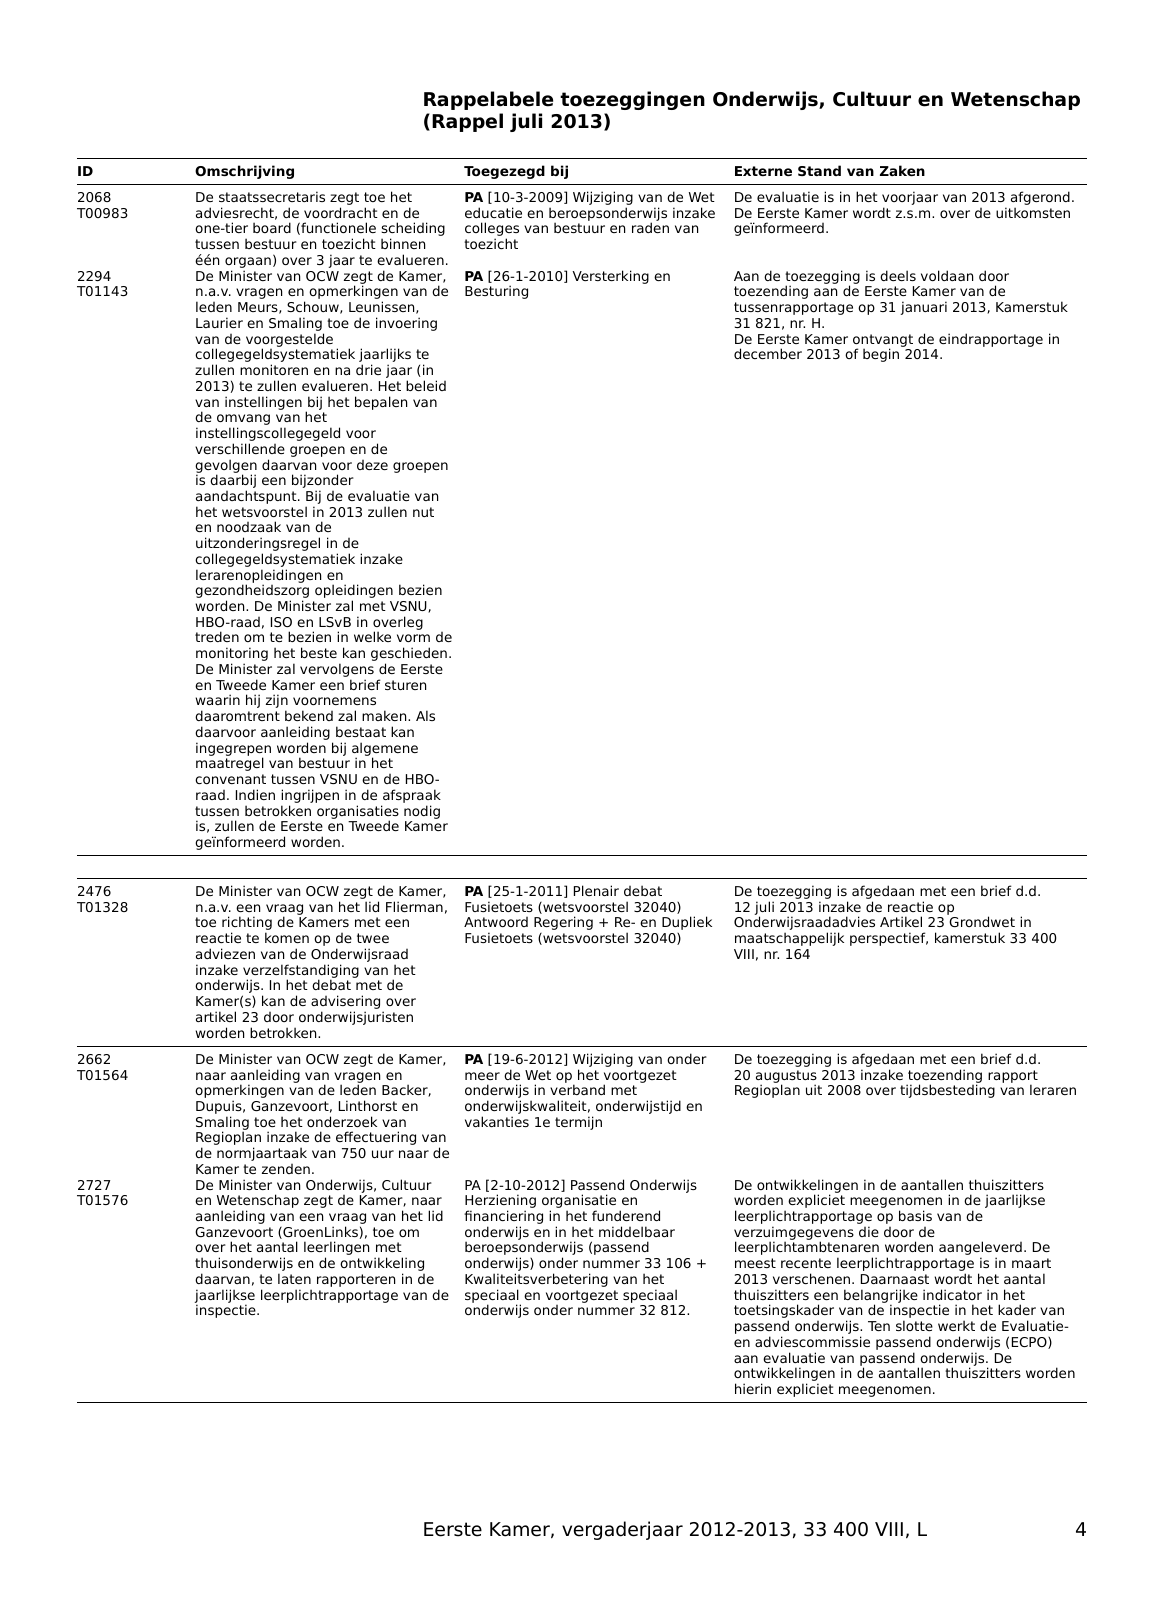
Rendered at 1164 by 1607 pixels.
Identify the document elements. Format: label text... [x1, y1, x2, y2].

table_cell 2662 T01564 [77, 1047, 189, 1177]
table_header De Minister van OCW zegt de Kamer, n.a.v. een vraag van het lid Flierman, toe richting de Kamers met een reactie te komen op de twee adviezen van de Onderwijsraad inzake verzelfstandiging van het onderwijs. In het debat met de Kamer(s) kan de advisering over artikel 23 door onderwijsjuristen worden betrokken. [189, 879, 458, 1046]
table_header Omschrijving [189, 159, 458, 184]
table_cell De Minister van OCW zegt de Kamer, n.a.v. vragen en opmerkingen van de leden Meurs, Schouw, Leunissen, Laurier en Smaling toe de invoering van de voorgestelde collegegeldsystematiek jaarlijks te zullen monitoren en na drie jaar (in 2013) te zullen evalueren. Het beleid van instellingen bij het bepalen van de omvang van het instellingscollegegeld voor verschillende groepen en de gevolgen daarvan voor deze groepen is daarbij een bijzonder aandachtspunt. Bij de evaluatie van het wetsvoorstel in 2013 zullen nut en noodzaak van de uitzonderingsregel in de collegegeldsystematiek inzake lerarenopleidingen en gezondheidszorg opleidingen bezien worden. De Minister zal met VSNU, HBO-raad, ISO en LSvB in overleg treden om te bezien in welke vorm de monitoring het beste kan geschieden. De Minister zal vervolgens de Eerste en Tweede Kamer een brief sturen waarin hij zijn voornemens daaromtrent bekend zal maken. Als daarvoor aanleiding bestaat kan ingegrepen worden bij algemene maatregel van bestuur in het convenant tussen VSNU en de HBO-raad. Indien ingrijpen in de afspraak tussen betrokken organisaties nodig is, zullen de Eerste en Tweede Kamer geïnformeerd worden. [189, 269, 458, 855]
table_header Toegezegd bij [458, 159, 727, 184]
table_header PA [25-1-2011] Plenair debat Fusietoets (wetsvoorstel 32040) Antwoord Regering + Re- en Dupliek Fusietoets (wetsvoorstel 32040) [458, 879, 727, 1046]
table_cell De Minister van OCW zegt de Kamer, naar aanleiding van vragen en opmerkingen van de leden Backer, Dupuis, Ganzevoort, Linthorst en Smaling toe het onderzoek van Regioplan inzake de effectuering van de normjaartaak van 750 uur naar de Kamer te zenden. [189, 1047, 458, 1177]
table_cell 2294 T01143 [77, 269, 189, 855]
table_cell PA [26-1-2010] Versterking en Besturing [458, 269, 727, 855]
table_header De toezegging is afgedaan met een brief d.d. 12 juli 2013 inzake de reactie op Onderwijsraadadvies Artikel 23 Grondwet in maatschappelijk perspectief, kamerstuk 33 400 VIII, nr. 164 [728, 879, 1087, 1046]
subtitle Rappelabele toezeggingen Onderwijs, Cultuur en Wetenschap (Rappel juli 2013) [422, 89, 1087, 133]
table_cell PA [10-3-2009] Wijziging van de Wet educatie en beroepsonderwijs inzake colleges van bestuur en raden van toezicht [458, 185, 727, 268]
table_cell De staatssecretaris zegt toe het adviesrecht, de voordracht en de one-tier board (functionele scheiding tussen bestuur en toezicht binnen één orgaan) over 3 jaar te evalueren. [189, 185, 458, 268]
table_cell De Minister van Onderwijs, Cultuur en Wetenschap zegt de Kamer, naar aanleiding van een vraag van het lid Ganzevoort (GroenLinks), toe om over het aantal leerlingen met thuisonderwijs en de ontwikkeling daarvan, te laten rapporteren in de jaarlijkse leerplichtrapportage van de inspectie. [189, 1178, 458, 1402]
table_cell De evaluatie is in het voorjaar van 2013 afgerond. De Eerste Kamer wordt z.s.m. over de uitkomsten geïnformeerd. [728, 185, 1087, 268]
table_cell 2727 T01576 [77, 1178, 189, 1402]
table_cell PA [2-10-2012] Passend Onderwijs Herziening organisatie en financiering in het funderend onderwijs en in het middelbaar beroepsonderwijs (passend onderwijs) onder nummer 33 106 + Kwaliteitsverbetering van het speciaal en voortgezet speciaal onderwijs onder nummer 32 812. [458, 1178, 727, 1402]
table_header Externe Stand van Zaken [728, 159, 1087, 184]
table_header 2476 T01328 [77, 879, 189, 1046]
table_cell PA [19-6-2012] Wijziging van onder meer de Wet op het voortgezet onderwijs in verband met onderwijskwaliteit, onderwijstijd en vakanties 1e termijn [458, 1047, 727, 1177]
table_cell De ontwikkelingen in de aantallen thuiszitters worden expliciet meegenomen in de jaarlijkse leerplichtrapportage op basis van de verzuimgegevens die door de leerplichtambtenaren worden aangeleverd. De meest recente leerplichtrapportage is in maart 2013 verschenen. Daarnaast wordt het aantal thuiszitters een belangrijke indicator in het toetsingskader van de inspectie in het kader van passend onderwijs. Ten slotte werkt de Evaluatie- en adviescommissie passend onderwijs (ECPO) aan evaluatie van passend onderwijs. De ontwikkelingen in de aantallen thuiszitters worden hierin expliciet meegenomen. [728, 1178, 1087, 1402]
table_cell 2068 T00983 [77, 185, 189, 268]
table_cell De toezegging is afgedaan met een brief d.d. 20 augustus 2013 inzake toezending rapport Regioplan uit 2008 over tijdsbesteding van leraren [728, 1047, 1087, 1177]
table_cell Aan de toezegging is deels voldaan door toezending aan de Eerste Kamer van de tussenrapportage op 31 januari 2013, Kamerstuk 31 821, nr. H. De Eerste Kamer ontvangt de eindrapportage in december 2013 of begin 2014. [728, 269, 1087, 855]
table_header ID [77, 159, 189, 184]
